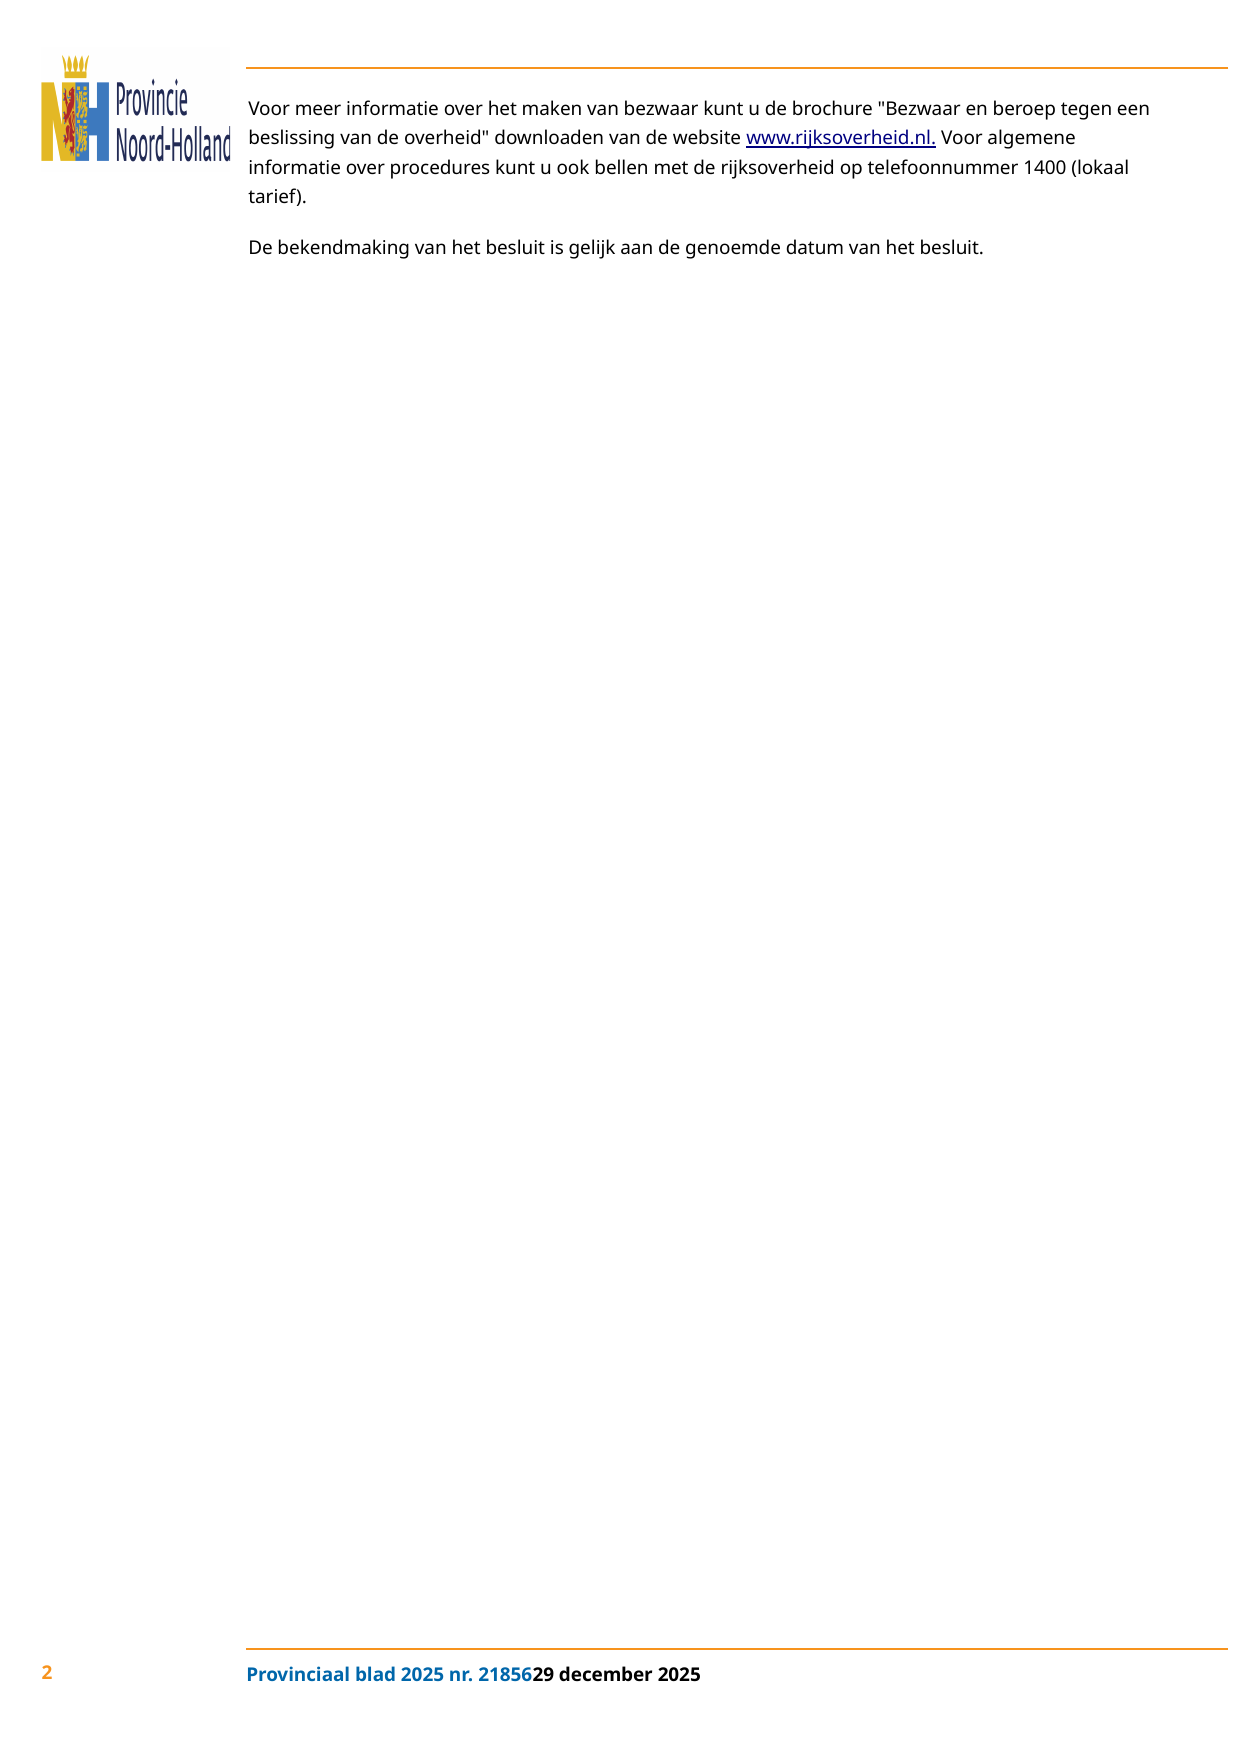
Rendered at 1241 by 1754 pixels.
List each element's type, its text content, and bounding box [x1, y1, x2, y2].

text De bekendmaking van het besluit is gelijk aan de genoemde datum van het besluit. [248, 234, 1152, 260]
text Voor meer informatie over het maken van bezwaar kunt u de brochure "Bezwaar en beroep tegen een beslissing van de overheid" downloaden van de website www.rijksoverheid.nl. Voor algemene informatie over procedures kunt u ook bellen met de rijksoverheid op telefoonnummer 1400 (lokaal tarief). [248, 95, 1152, 209]
picture [41, 47, 231, 172]
